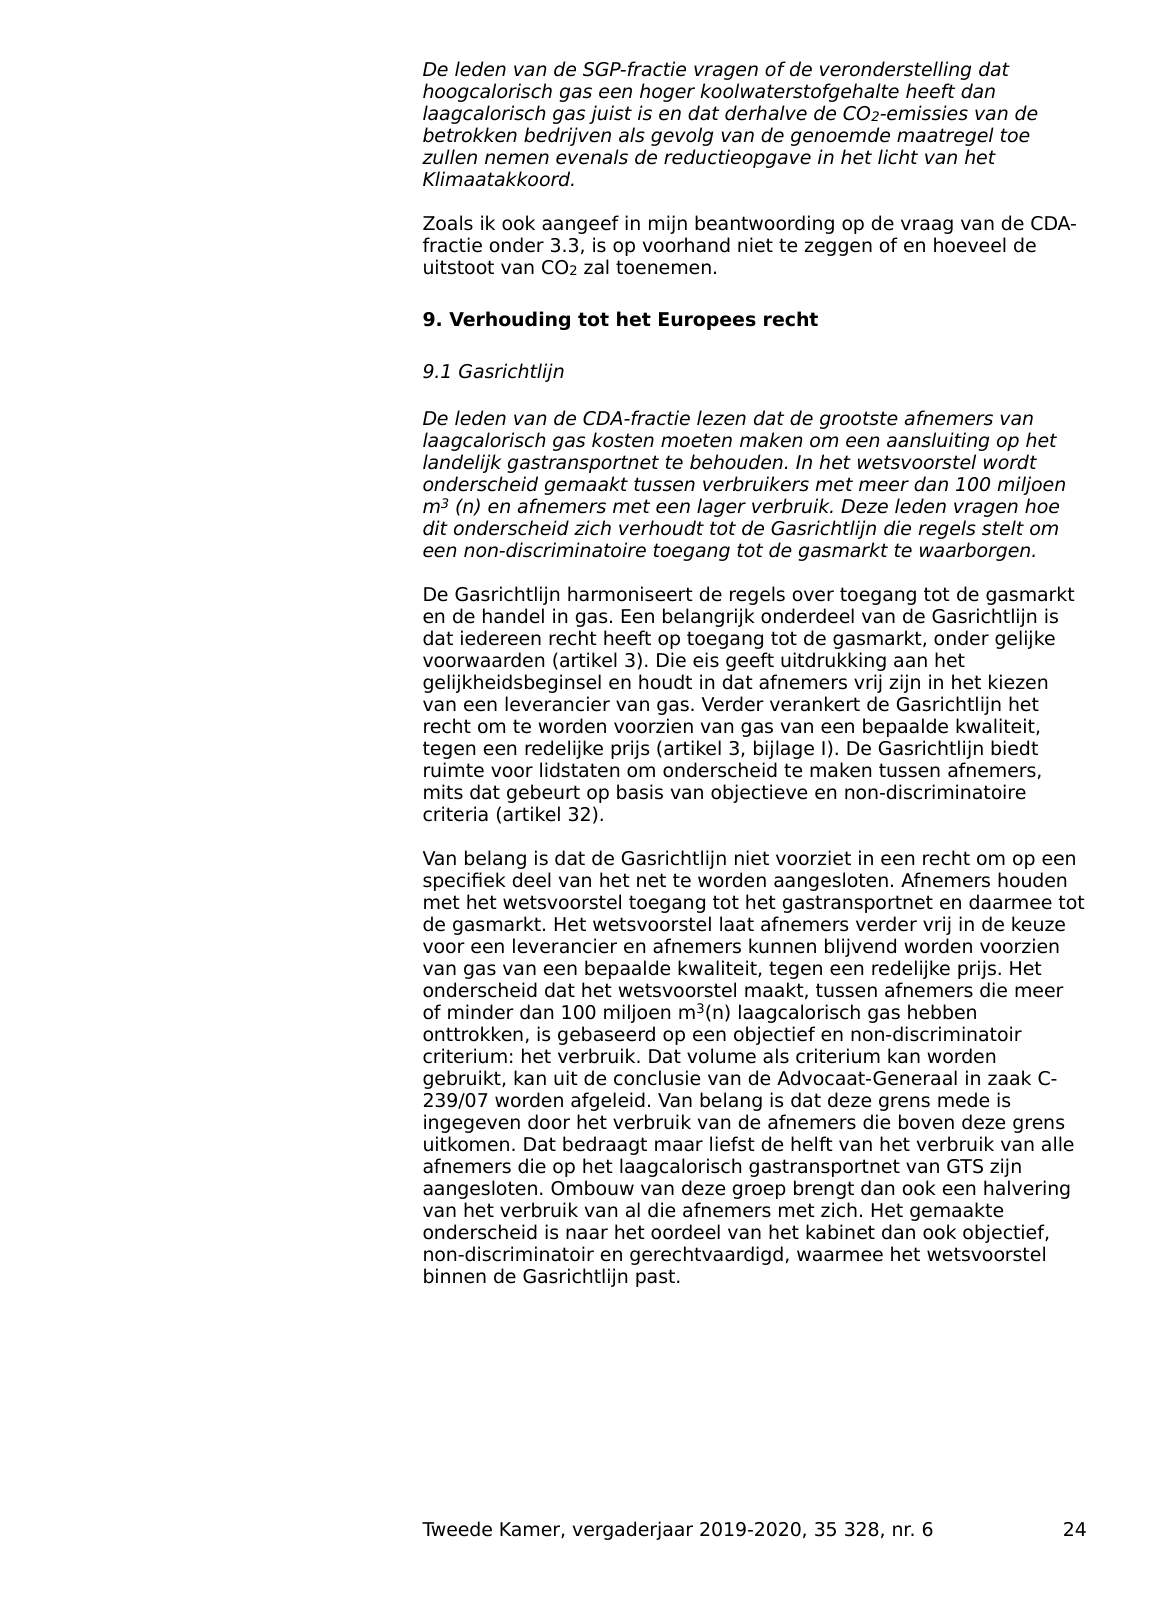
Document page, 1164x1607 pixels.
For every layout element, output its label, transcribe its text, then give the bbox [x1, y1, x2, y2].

text Zoals ik ook aangeef in mijn beantwoording op de vraag van de CDA-fractie onder 3.3, is op voorhand niet te zeggen of en hoeveel de uitstoot van CO2 zal toenemen. [422, 213, 1087, 279]
text De leden van de SGP-fractie vragen of de veronderstelling dat hoogcalorisch gas een hoger koolwaterstofgehalte heeft dan laagcalorisch gas juist is en dat derhalve de CO2-emissies van de betrokken bedrijven als gevolg van de genoemde maatregel toe zullen nemen evenals de reductieopgave in het licht van het Klimaatakkoord. [422, 59, 1087, 191]
subtitle 9.1 Gasrichtlijn [422, 361, 1087, 383]
text De leden van de CDA-fractie lezen dat de grootste afnemers van laagcalorisch gas kosten moeten maken om een aansluiting op het landelijk gastransportnet te behouden. In het wetsvoorstel wordt onderscheid gemaakt tussen verbruikers met meer dan 100 miljoen m3 (n) en afnemers met een lager verbruik. Deze leden vragen hoe dit onderscheid zich verhoudt tot de Gasrichtlijn die regels stelt om een non-discriminatoire toegang tot de gasmarkt te waarborgen. [422, 408, 1087, 562]
text De Gasrichtlijn harmoniseert de regels over toegang tot de gasmarkt en de handel in gas. Een belangrijk onderdeel van de Gasrichtlijn is dat iedereen recht heeft op toegang tot de gasmarkt, onder gelijke voorwaarden (artikel 3). Die eis geeft uitdrukking aan het gelijkheidsbeginsel en houdt in dat afnemers vrij zijn in het kiezen van een leverancier van gas. Verder verankert de Gasrichtlijn het recht om te worden voorzien van gas van een bepaalde kwaliteit, tegen een redelijke prijs (artikel 3, bijlage I). De Gasrichtlijn biedt ruimte voor lidstaten om onderscheid te maken tussen afnemers, mits dat gebeurt op basis van objectieve en non-discriminatoire criteria (artikel 32). [422, 584, 1087, 826]
text Van belang is dat de Gasrichtlijn niet voorziet in een recht om op een specifiek deel van het net te worden aangesloten. Afnemers houden met het wetsvoorstel toegang tot het gastransportnet en daarmee tot de gasmarkt. Het wetsvoorstel laat afnemers verder vrij in de keuze voor een leverancier en afnemers kunnen blijvend worden voorzien van gas van een bepaalde kwaliteit, tegen een redelijke prijs. Het onderscheid dat het wetsvoorstel maakt, tussen afnemers die meer of minder dan 100 miljoen m3(n) laagcalorisch gas hebben onttrokken, is gebaseerd op een objectief en non-discriminatoir criterium: het verbruik. Dat volume als criterium kan worden gebruikt, kan uit de conclusie van de Advocaat-Generaal in zaak C-239/07 worden afgeleid. Van belang is dat deze grens mede is ingegeven door het verbruik van de afnemers die boven deze grens uitkomen. Dat bedraagt maar liefst de helft van het verbruik van alle afnemers die op het laagcalorisch gastransportnet van GTS zijn aangesloten. Ombouw van deze groep brengt dan ook een halvering van het verbruik van al die afnemers met zich. Het gemaakte onderscheid is naar het oordeel van het kabinet dan ook objectief, non-discriminatoir en gerechtvaardigd, waarmee het wetsvoorstel binnen de Gasrichtlijn past. [422, 848, 1087, 1288]
subtitle 9. Verhouding tot het Europees recht [422, 309, 1087, 331]
